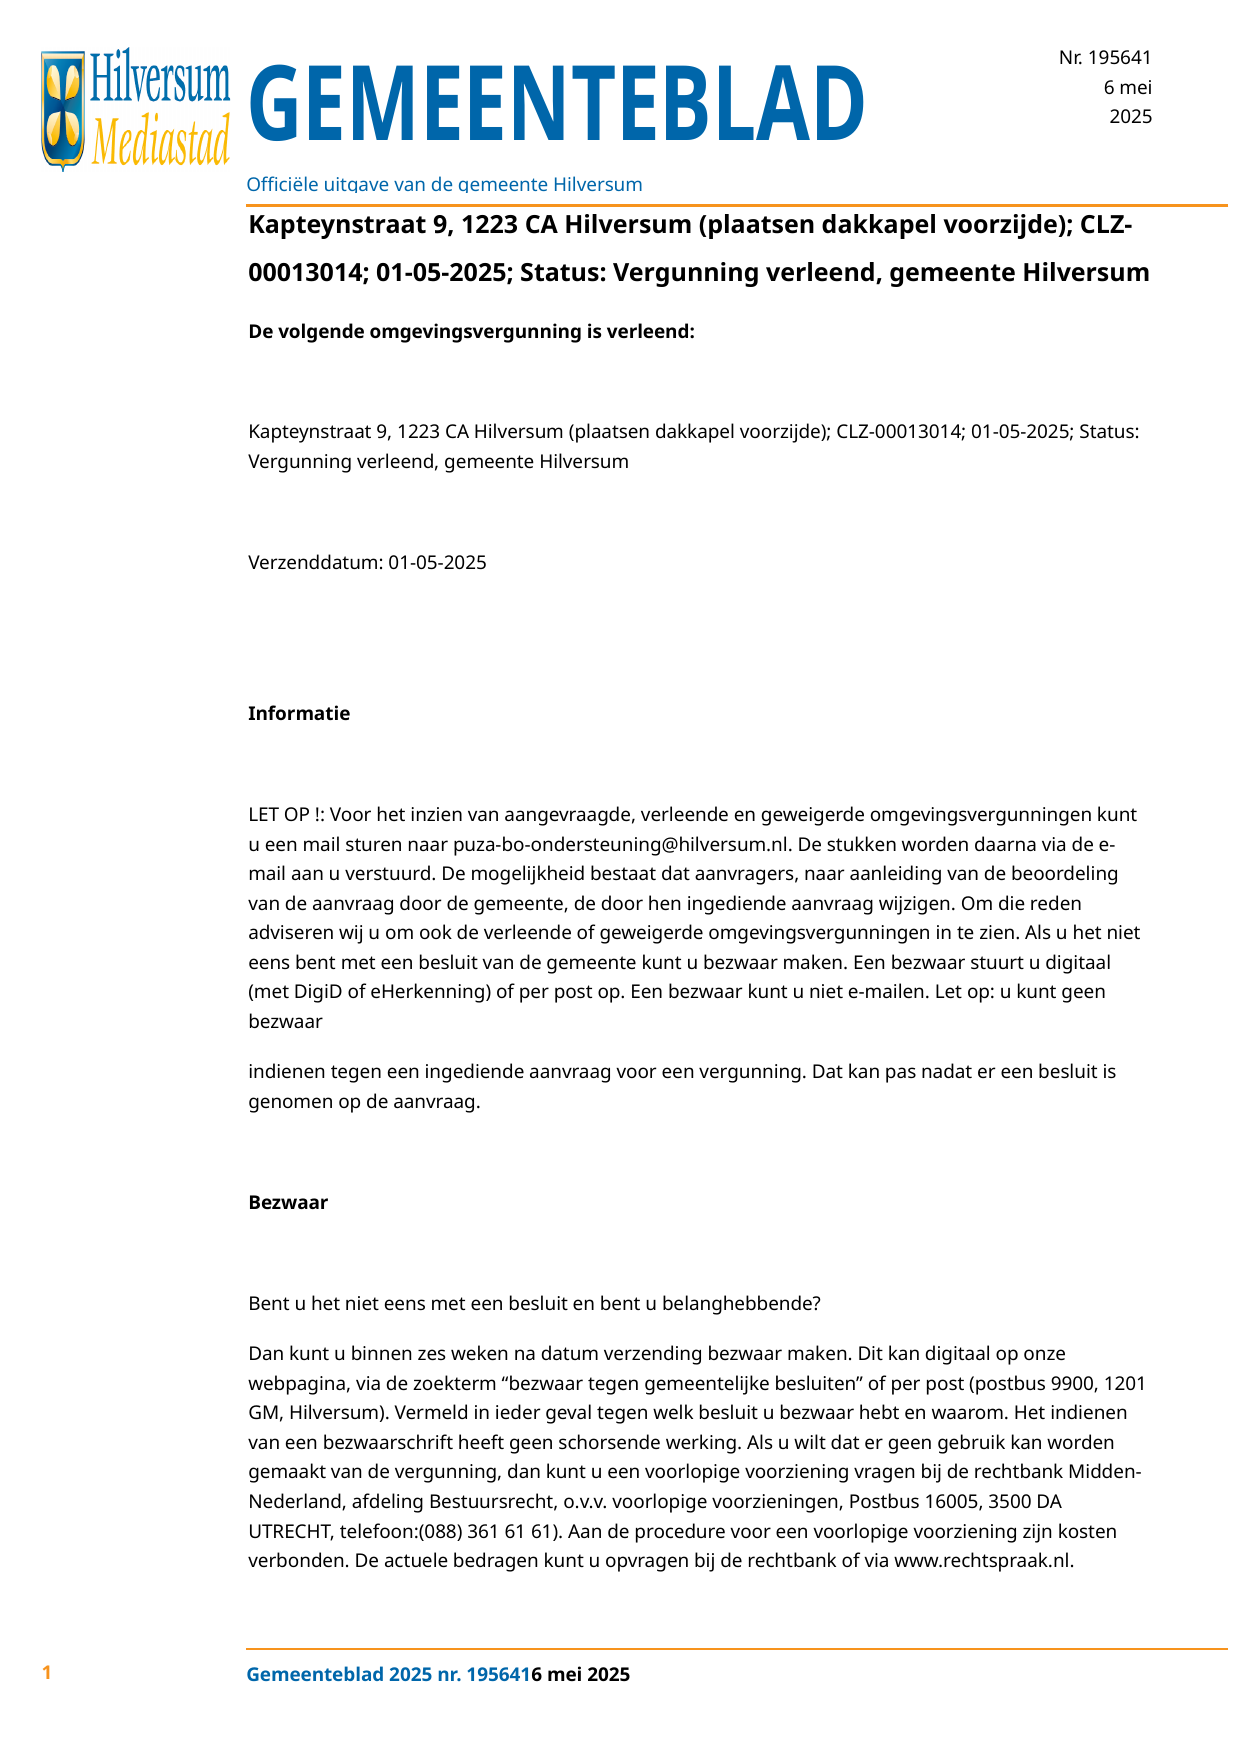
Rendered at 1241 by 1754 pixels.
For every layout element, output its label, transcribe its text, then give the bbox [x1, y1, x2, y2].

text Bent u het niet eens met een besluit en bent u belanghebbende? [248, 1290, 1152, 1316]
text indienen tegen een ingediende aanvraag voor een vergunning. Dat kan pas nadat er een besluit is genomen op de aanvraag. [248, 1059, 1152, 1114]
text Verzenddatum: 01-05-2025 [248, 549, 1152, 575]
text Kapteynstraat 9, 1223 CA Hilversum (plaatsen dakkapel voorzijde); CLZ-00013014; 01-05-2025; Status: Vergunning verleend, gemeente Hilversum [248, 207, 1152, 288]
picture [41, 47, 231, 172]
text Dan kunt u binnen zes weken na datum verzending bezwaar maken. Dit kan digitaal op onze webpagina, via de zoekterm “bezwaar tegen gemeentelijke besluiten” of per post (postbus 9900, 1201 GM, Hilversum). Vermeld in ieder geval tegen welk besluit u bezwaar hebt en waarom. Het indienen van een bezwaarschrift heeft geen schorsende werking. Als u wilt dat er geen gebruik kan worden gemaakt van de vergunning, dan kunt u een voorlopige voorziening vragen bij de rechtbank Midden-Nederland, afdeling Bestuursrecht, o.v.v. voorlopige voorzieningen, Postbus 16005, 3500 DA UTRECHT, telefoon:(088) 361 61 61). Aan de procedure voor een voorlopige voorziening zijn kosten verbonden. De actuele bedragen kunt u opvragen bij de rechtbank of via www.rechtspraak.nl. [248, 1340, 1152, 1573]
text De volgende omgevingsvergunning is verleend: [248, 318, 1152, 344]
text Informatie [248, 700, 1152, 726]
text LET OP !: Voor het inzien van aangevraagde, verleende en geweigerde omgevingsvergunningen kunt u een mail sturen naar puza-bo-ondersteuning@hilversum.nl. De stukken worden daarna via de e-mail aan u verstuurd. De mogelijkheid bestaat dat aanvragers, naar aanleiding van de beoordeling van de aanvraag door de gemeente, de door hen ingediende aanvraag wijzigen. Om die reden adviseren wij u om ook de verleende of geweigerde omgevingsvergunningen in te zien. Als u het niet eens bent met een besluit van de gemeente kunt u bezwaar maken. Een bezwaar stuurt u digitaal (met DigiD of eHerkenning) of per post op. Een bezwaar kunt u niet e-mailen. Let op: u kunt geen bezwaar [248, 801, 1152, 1034]
text Kapteynstraat 9, 1223 CA Hilversum (plaatsen dakkapel voorzijde); CLZ-00013014; 01-05-2025; Status: Vergunning verleend, gemeente Hilversum [248, 419, 1152, 474]
text Bezwaar [248, 1189, 1152, 1215]
